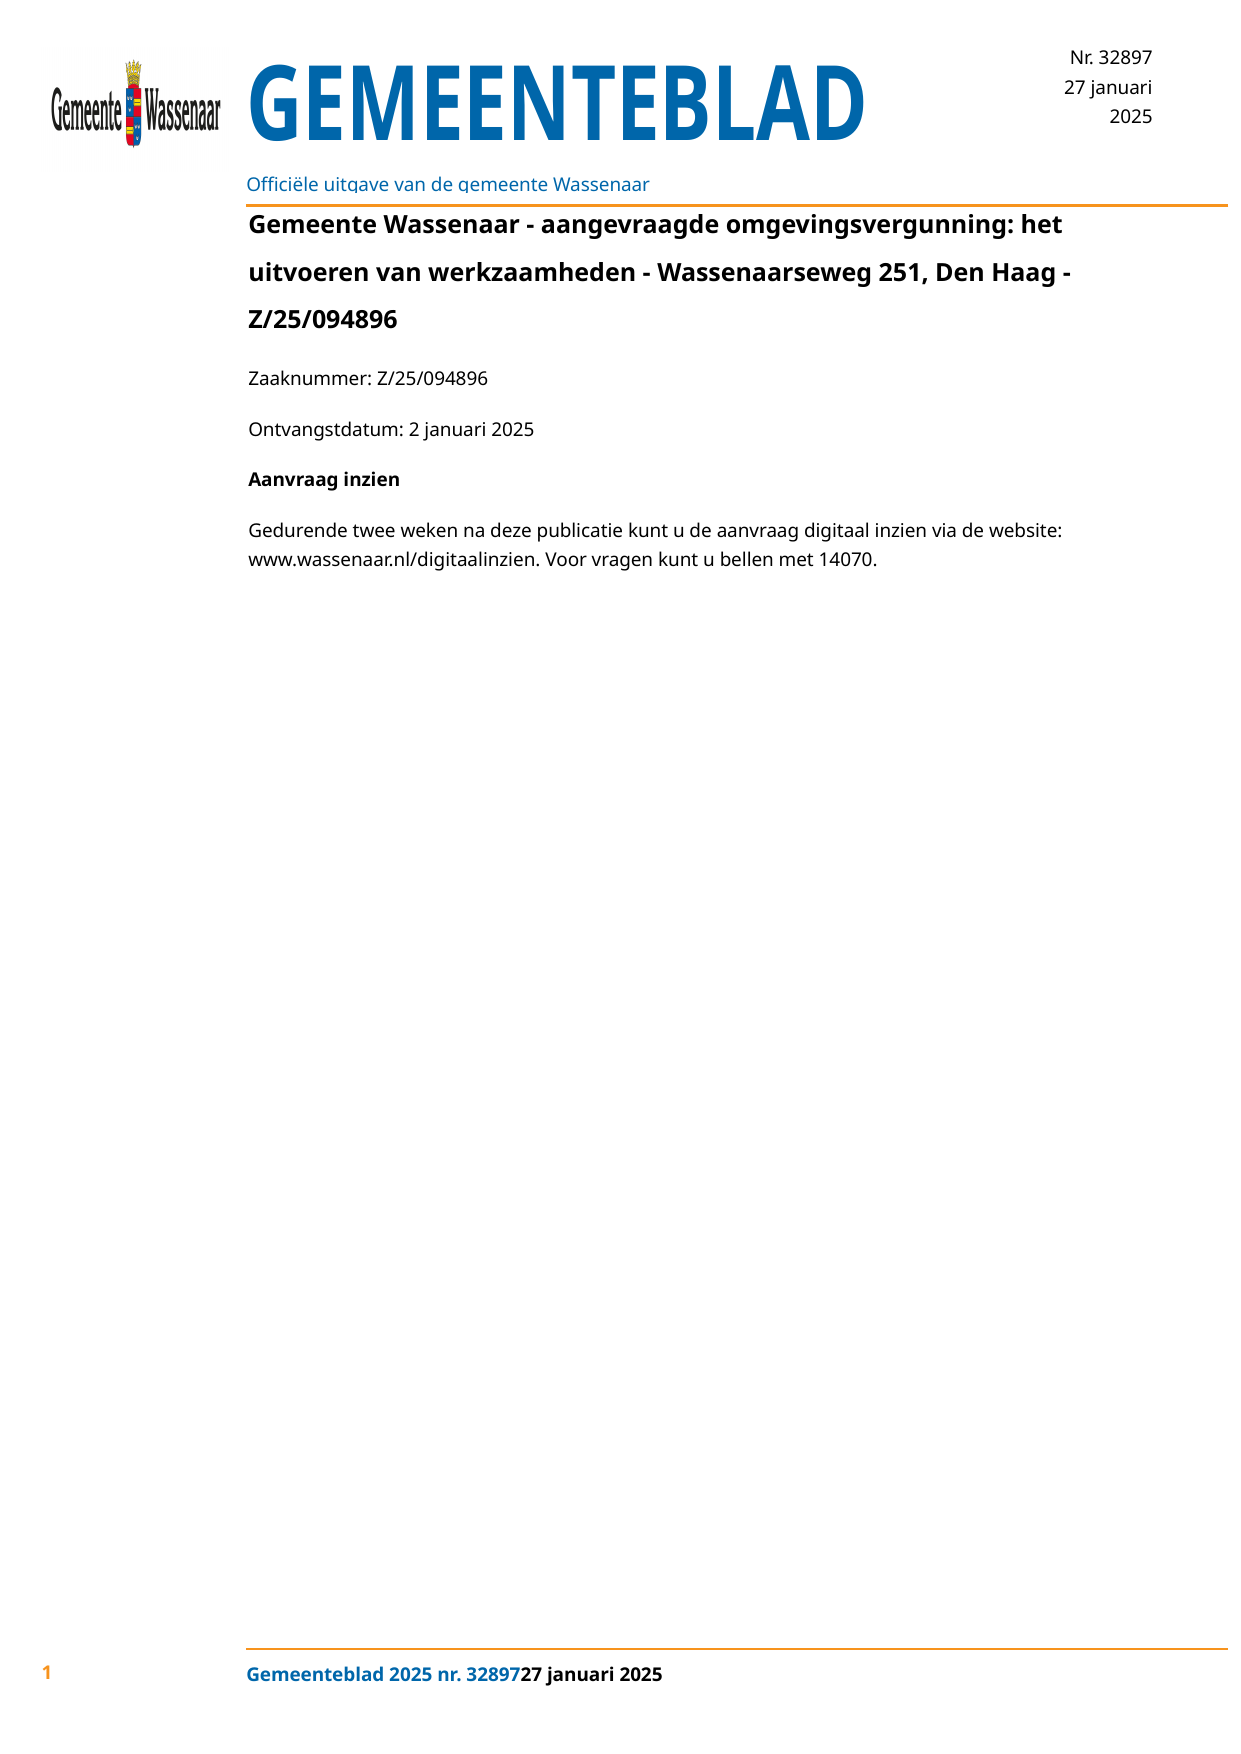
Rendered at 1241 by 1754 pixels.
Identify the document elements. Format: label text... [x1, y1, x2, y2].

text Zaaknummer: Z/25/094896 [248, 366, 1152, 391]
text Gemeente Wassenaar - aangevraagde omgevingsvergunning: het uitvoeren van werkzaamheden - Wassenaarseweg 251, Den Haag - Z/25/094896 [248, 207, 1152, 336]
text Ontvangstdatum: 2 januari 2025 [248, 416, 1152, 442]
text Aanvraag inzien [248, 466, 1152, 492]
picture [41, 47, 231, 172]
text Gedurende twee weken na deze publicatie kunt u de aanvraag digitaal inzien via de website: www.wassenaar.nl/digitaalinzien. Voor vragen kunt u bellen met 14070. [248, 517, 1152, 572]
